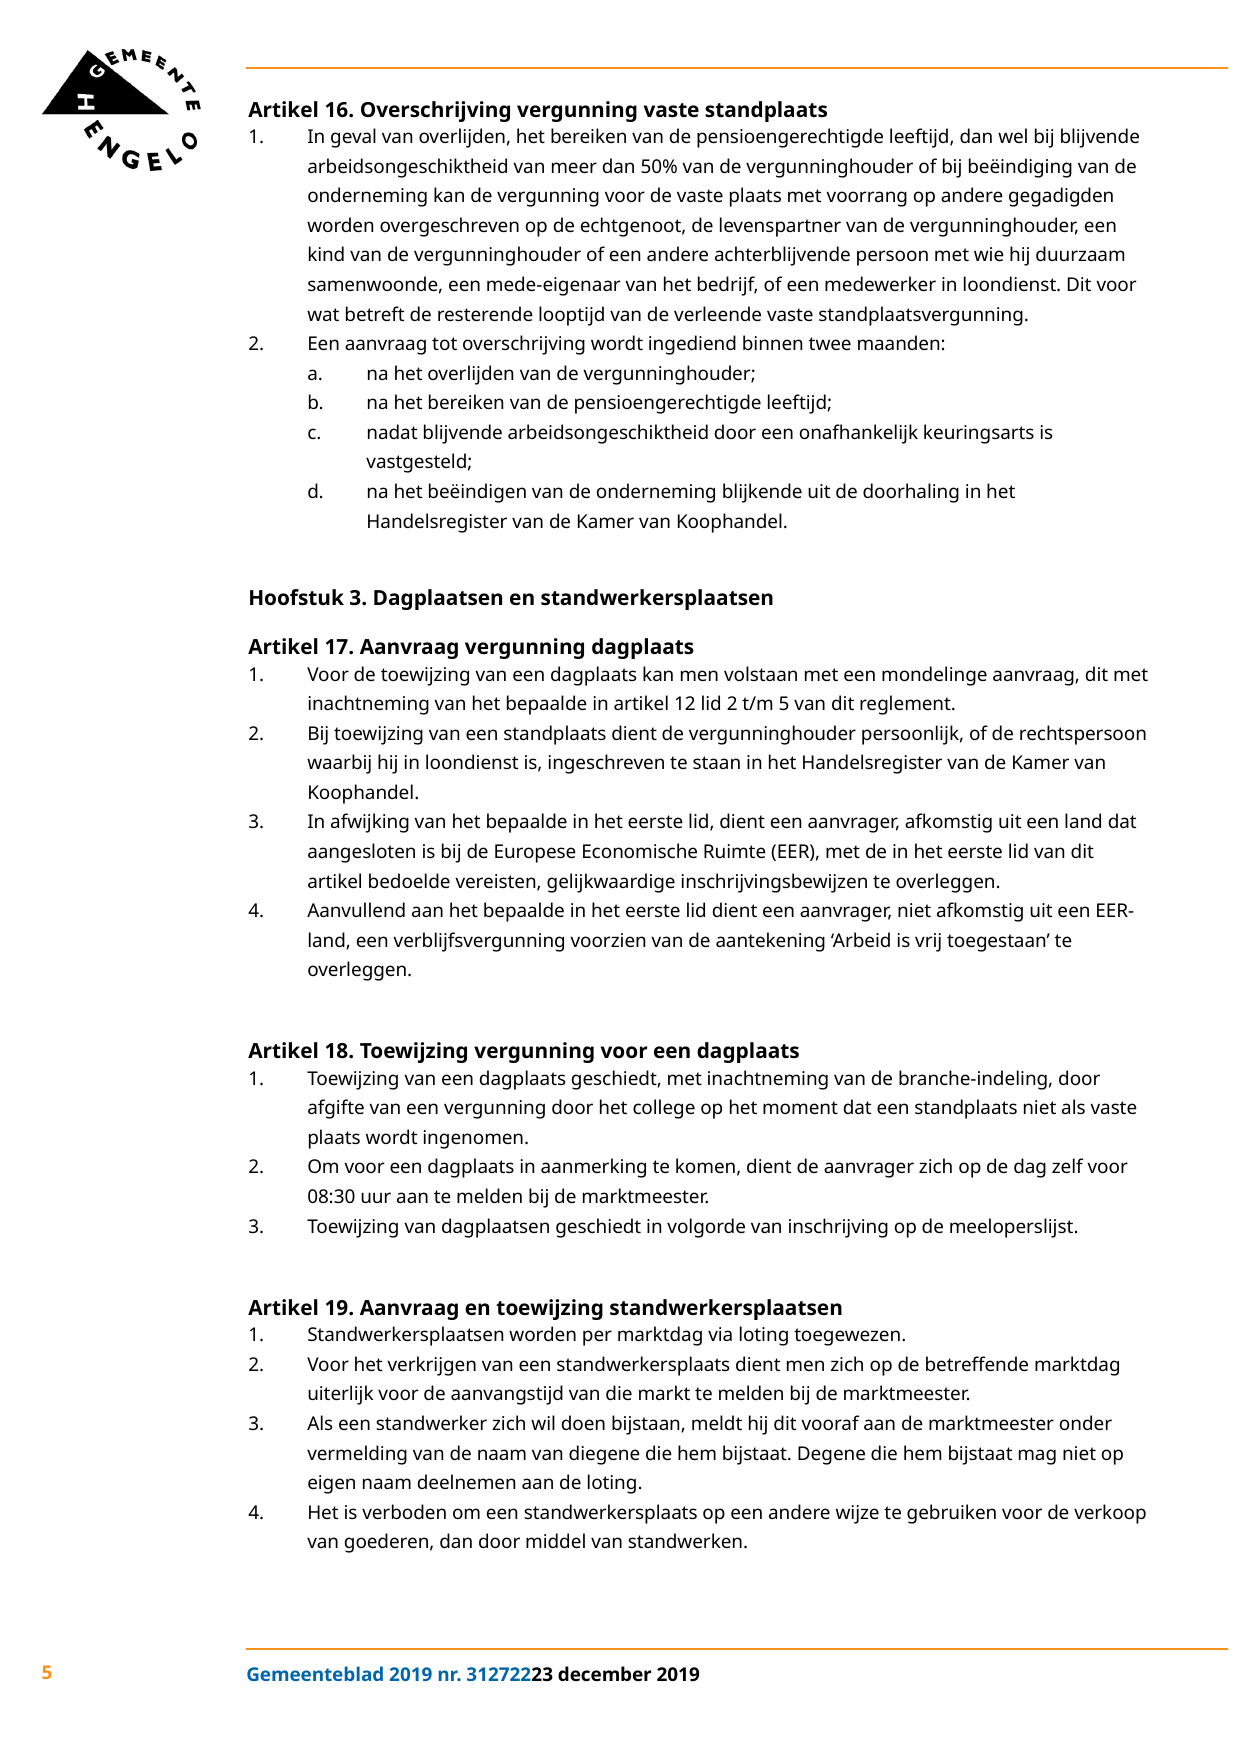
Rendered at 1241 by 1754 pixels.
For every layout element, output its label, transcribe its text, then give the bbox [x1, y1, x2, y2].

list Standwerkersplaatsen worden per marktdag via loting toegewezen. [248, 1321, 1152, 1347]
text Artikel 16. Overschrijving vergunning vaste standplaats [248, 95, 1152, 123]
list Voor het verkrijgen van een standwerkersplaats dient men zich op de betreffende marktdag uiterlijk voor de aanvangstijd van die markt te melden bij de marktmeester. [248, 1351, 1152, 1406]
list Om voor een dagplaats in aanmerking te komen, dient de aanvrager zich op de dag zelf voor 08:30 uur aan te melden bij de marktmeester. [248, 1154, 1152, 1209]
list na het beëindigen van de onderneming blijkende uit de doorhaling in het Handelsregister van de Kamer van Koophandel. [307, 478, 1152, 533]
list na het bereiken van de pensioengerechtigde leeftijd; [307, 389, 1152, 415]
text Hoofstuk 3. Dagplaatsen en standwerkersplaatsen [248, 583, 1152, 611]
list Het is verboden om een standwerkersplaats op een andere wijze te gebruiken voor de verkoop van goederen, dan door middel van standwerken. [248, 1499, 1152, 1554]
list Toewijzing van dagplaatsen geschiedt in volgorde van inschrijving op de meeloperslijst. [248, 1213, 1152, 1239]
list na het overlijden van de vergunninghouder; [307, 360, 1152, 386]
list nadat blijvende arbeidsongeschiktheid door een onafhankelijk keuringsarts is vastgesteld; [307, 419, 1152, 474]
list Een aanvraag tot overschrijving wordt ingediend binnen twee maanden: [248, 330, 1152, 356]
text Artikel 19. Aanvraag en toewijzing standwerkersplaatsen [248, 1293, 1152, 1321]
list In geval van overlijden, het bereiken van de pensioengerechtigde leeftijd, dan wel bij blijvende arbeidsongeschiktheid van meer dan 50% van de vergunninghouder of bij beëindiging van de onderneming kan de vergunning voor de vaste plaats met voorrang op andere gegadigden worden overgeschreven op de echtgenoot, de levenspartner van de vergunninghouder, een kind van de vergunninghouder of een andere achterblijvende persoon met wie hij duurzaam samenwoonde, een mede-eigenaar van het bedrijf, of een medewerker in loondienst. Dit voor wat betreft de resterende looptijd van de verleende vaste standplaatsvergunning. [248, 123, 1152, 326]
list Als een standwerker zich wil doen bijstaan, meldt hij dit vooraf aan de marktmeester onder vermelding van de naam van diegene die hem bijstaat. Degene die hem bijstaat mag niet op eigen naam deelnemen aan de loting. [248, 1410, 1152, 1495]
picture [41, 47, 231, 172]
list Bij toewijzing van een standplaats dient de vergunninghouder persoonlijk, of de rechtspersoon waarbij hij in loondienst is, ingeschreven te staan in het Handelsregister van de Kamer van Koophandel. [248, 720, 1152, 805]
text Artikel 17. Aanvraag vergunning dagplaats [248, 632, 1152, 661]
text Artikel 18. Toewijzing vergunning voor een dagplaats [248, 1037, 1152, 1065]
list Toewijzing van een dagplaats geschiedt, met inachtneming van de branche-indeling, door afgifte van een vergunning door het college op het moment dat een standplaats niet als vaste plaats wordt ingenomen. [248, 1065, 1152, 1150]
list Voor de toewijzing van een dagplaats kan men volstaan met een mondelinge aanvraag, dit met inachtneming van het bepaalde in artikel 12 lid 2 t/m 5 van dit reglement. [248, 661, 1152, 716]
list Aanvullend aan het bepaalde in het eerste lid dient een aanvrager, niet afkomstig uit een EER-land, een verblijfsvergunning voorzien van de aantekening ‘Arbeid is vrij toegestaan’ te overleggen. [248, 897, 1152, 982]
list In afwijking van het bepaalde in het eerste lid, dient een aanvrager, afkomstig uit een land dat aangesloten is bij de Europese Economische Ruimte (EER), met de in het eerste lid van dit artikel bedoelde vereisten, gelijkwaardige inschrijvingsbewijzen te overleggen. [248, 809, 1152, 893]
